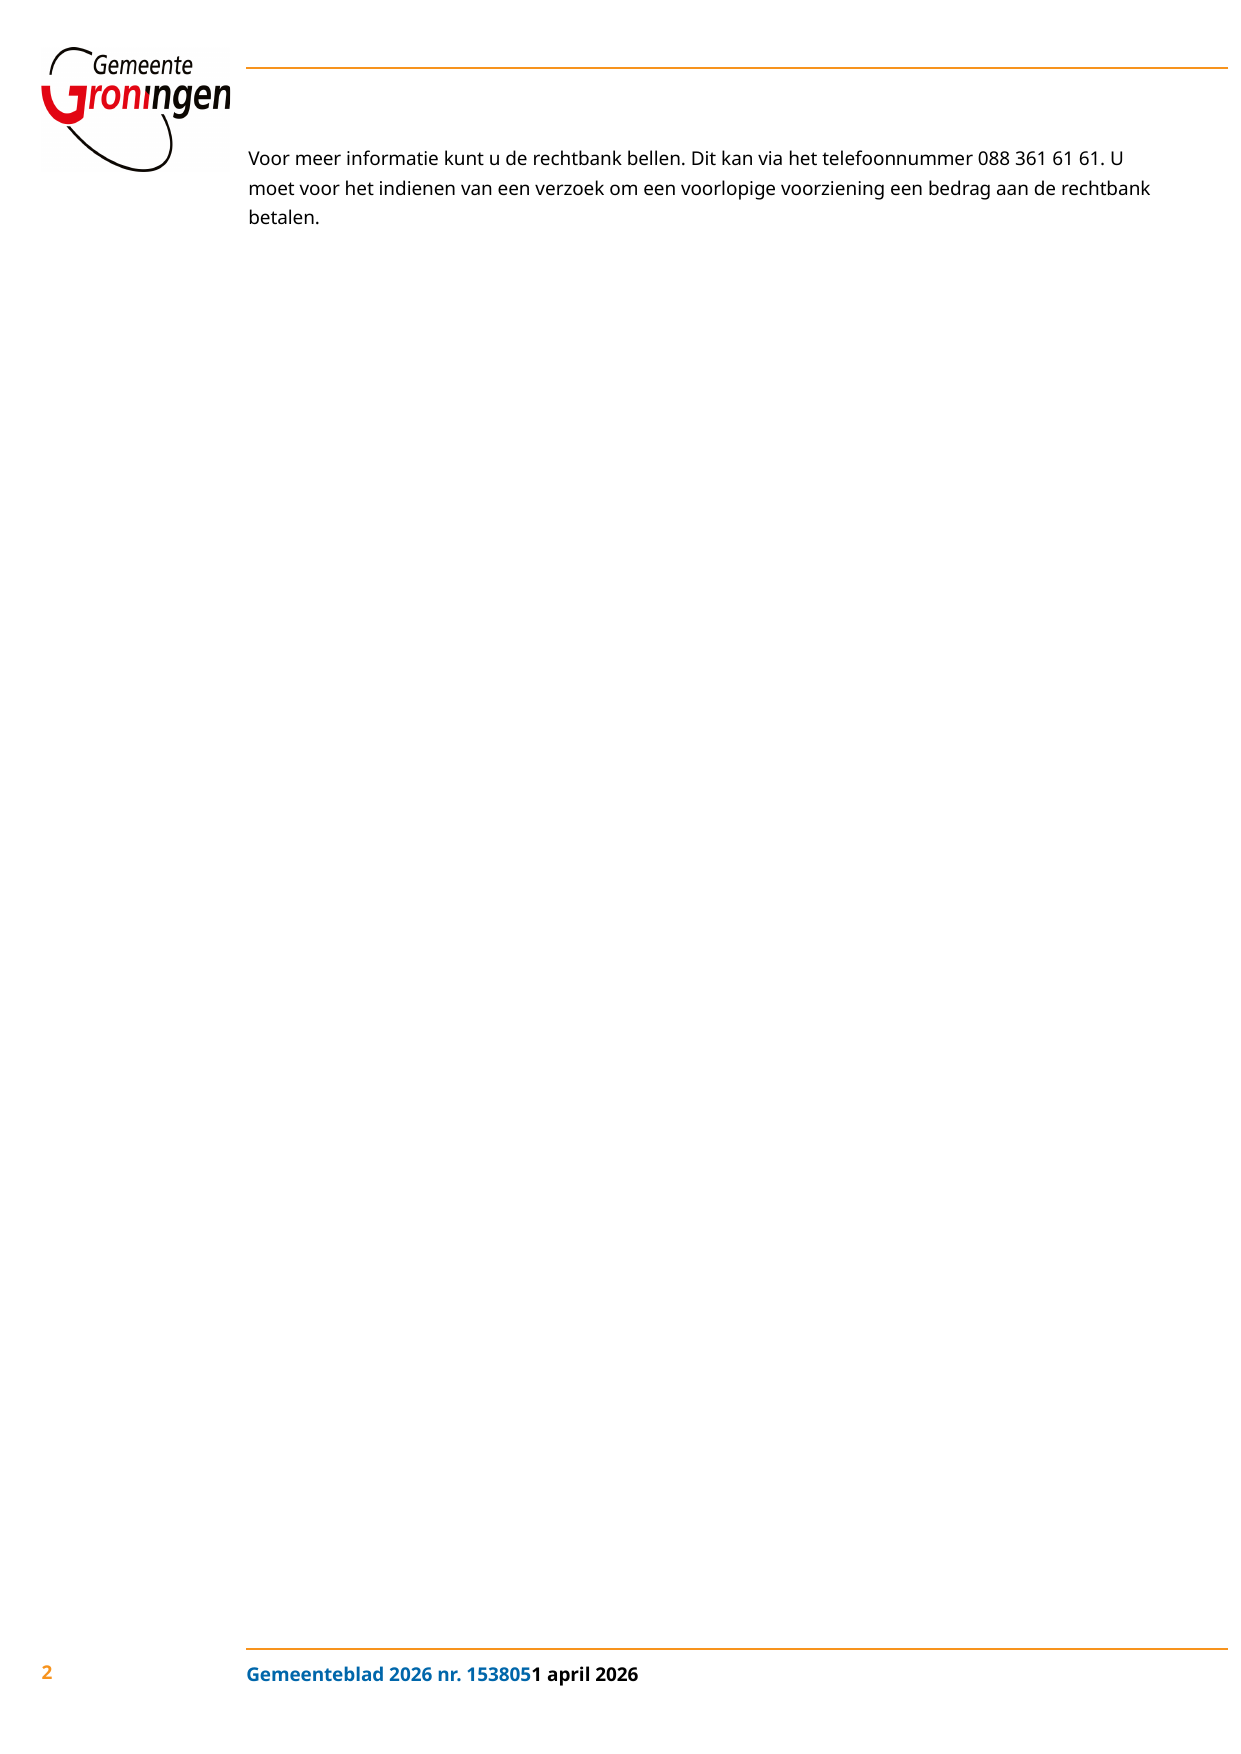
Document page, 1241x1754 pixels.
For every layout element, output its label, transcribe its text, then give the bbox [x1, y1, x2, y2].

text Voor meer informatie kunt u de rechtbank bellen. Dit kan via het telefoonnummer 088 361 61 61. U moet voor het indienen van een verzoek om een voorlopige voorziening een bedrag aan de rechtbank betalen. [248, 145, 1152, 230]
picture [41, 47, 231, 172]
